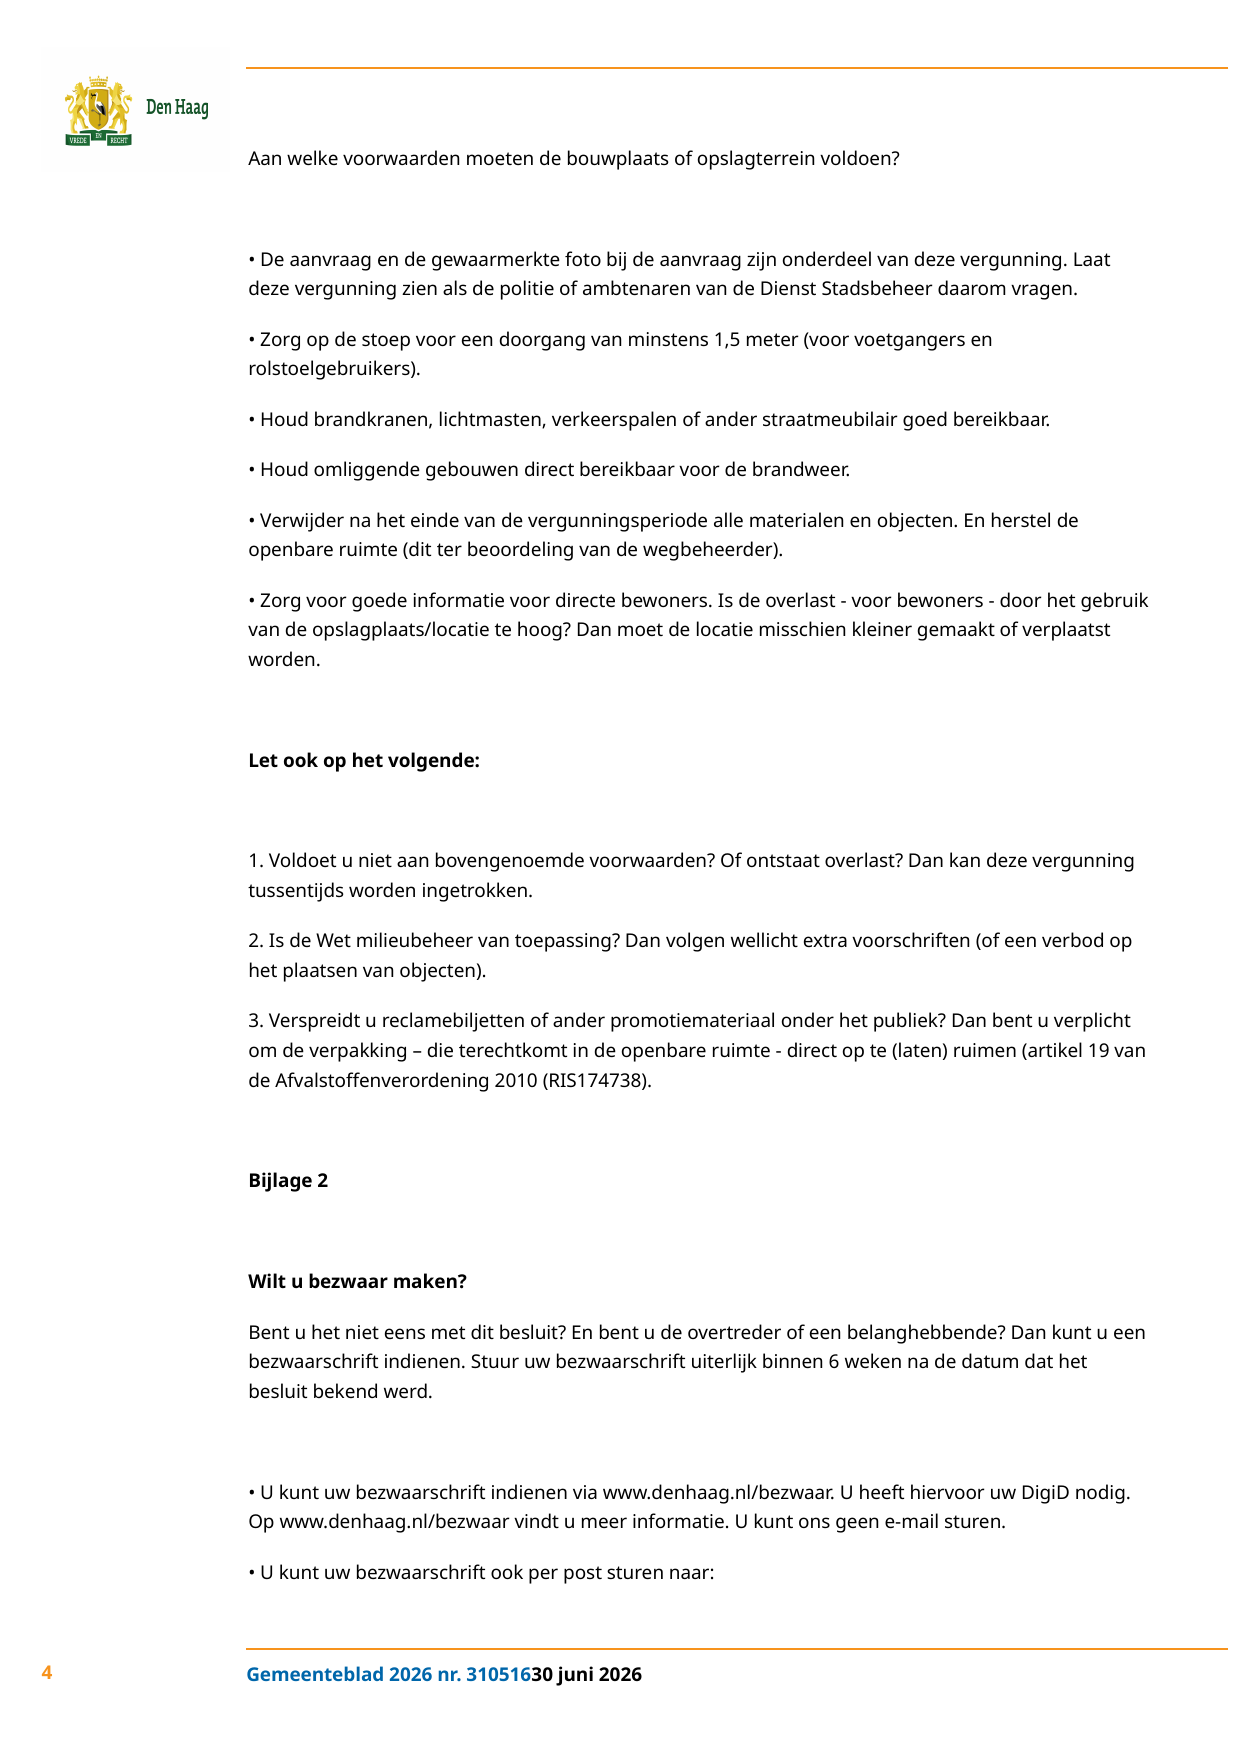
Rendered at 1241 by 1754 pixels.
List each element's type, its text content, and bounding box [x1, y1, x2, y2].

picture [41, 47, 231, 172]
text • U kunt uw bezwaarschrift indienen via www.denhaag.nl/bezwaar. U heeft hiervoor uw DigiD nodig. Op www.denhaag.nl/bezwaar vindt u meer informatie. U kunt ons geen e-mail sturen. [248, 1479, 1152, 1534]
text • Zorg op de stoep voor een doorgang van minstens 1,5 meter (voor voetgangers en rolstoelgebruikers). [248, 326, 1152, 381]
text • Verwijder na het einde van de vergunningsperiode alle materialen en objecten. En herstel de openbare ruimte (dit ter beoordeling van de wegbeheerder). [248, 507, 1152, 562]
text • U kunt uw bezwaarschrift ook per post sturen naar: [248, 1559, 1152, 1585]
text • Houd omliggende gebouwen direct bereikbaar voor de brandweer. [248, 456, 1152, 482]
text Bent u het niet eens met dit besluit? En bent u de overtreder of een belanghebbende? Dan kunt u een bezwaarschrift indienen. Stuur uw bezwaarschrift uiterlijk binnen 6 weken na de datum dat het besluit bekend werd. [248, 1319, 1152, 1404]
text 2. Is de Wet milieubeheer van toepassing? Dan volgen wellicht extra voorschriften (of een verbod op het plaatsen van objecten). [248, 928, 1152, 983]
text • Zorg voor goede informatie voor directe bewoners. Is de overlast - voor bewoners - door het gebruik van de opslagplaats/locatie te hoog? Dan moet de locatie misschien kleiner gemaakt of verplaatst worden. [248, 587, 1152, 672]
text Let ook op het volgende: [248, 747, 1152, 773]
text Bijlage 2 [248, 1168, 1152, 1193]
text Aan welke voorwaarden moeten de bouwplaats of opslagterrein voldoen? [248, 145, 1152, 171]
text 1. Voldoet u niet aan bovengenoemde voorwaarden? Of ontstaat overlast? Dan kan deze vergunning tussentijds worden ingetrokken. [248, 848, 1152, 903]
text • De aanvraag en de gewaarmerkte foto bij de aanvraag zijn onderdeel van deze vergunning. Laat deze vergunning zien als de politie of ambtenaren van de Dienst Stadsbeheer daarom vragen. [248, 246, 1152, 301]
text • Houd brandkranen, lichtmasten, verkeerspalen of ander straatmeubilair goed bereikbaar. [248, 406, 1152, 432]
text 3. Verspreidt u reclamebiljetten of ander promotiemateriaal onder het publiek? Dan bent u verplicht om de verpakking – die terechtkomt in de openbare ruimte - direct op te (laten) ruimen (artikel 19 van de Afvalstoffenverordening 2010 (RIS174738). [248, 1008, 1152, 1093]
text Wilt u bezwaar maken? [248, 1268, 1152, 1294]
